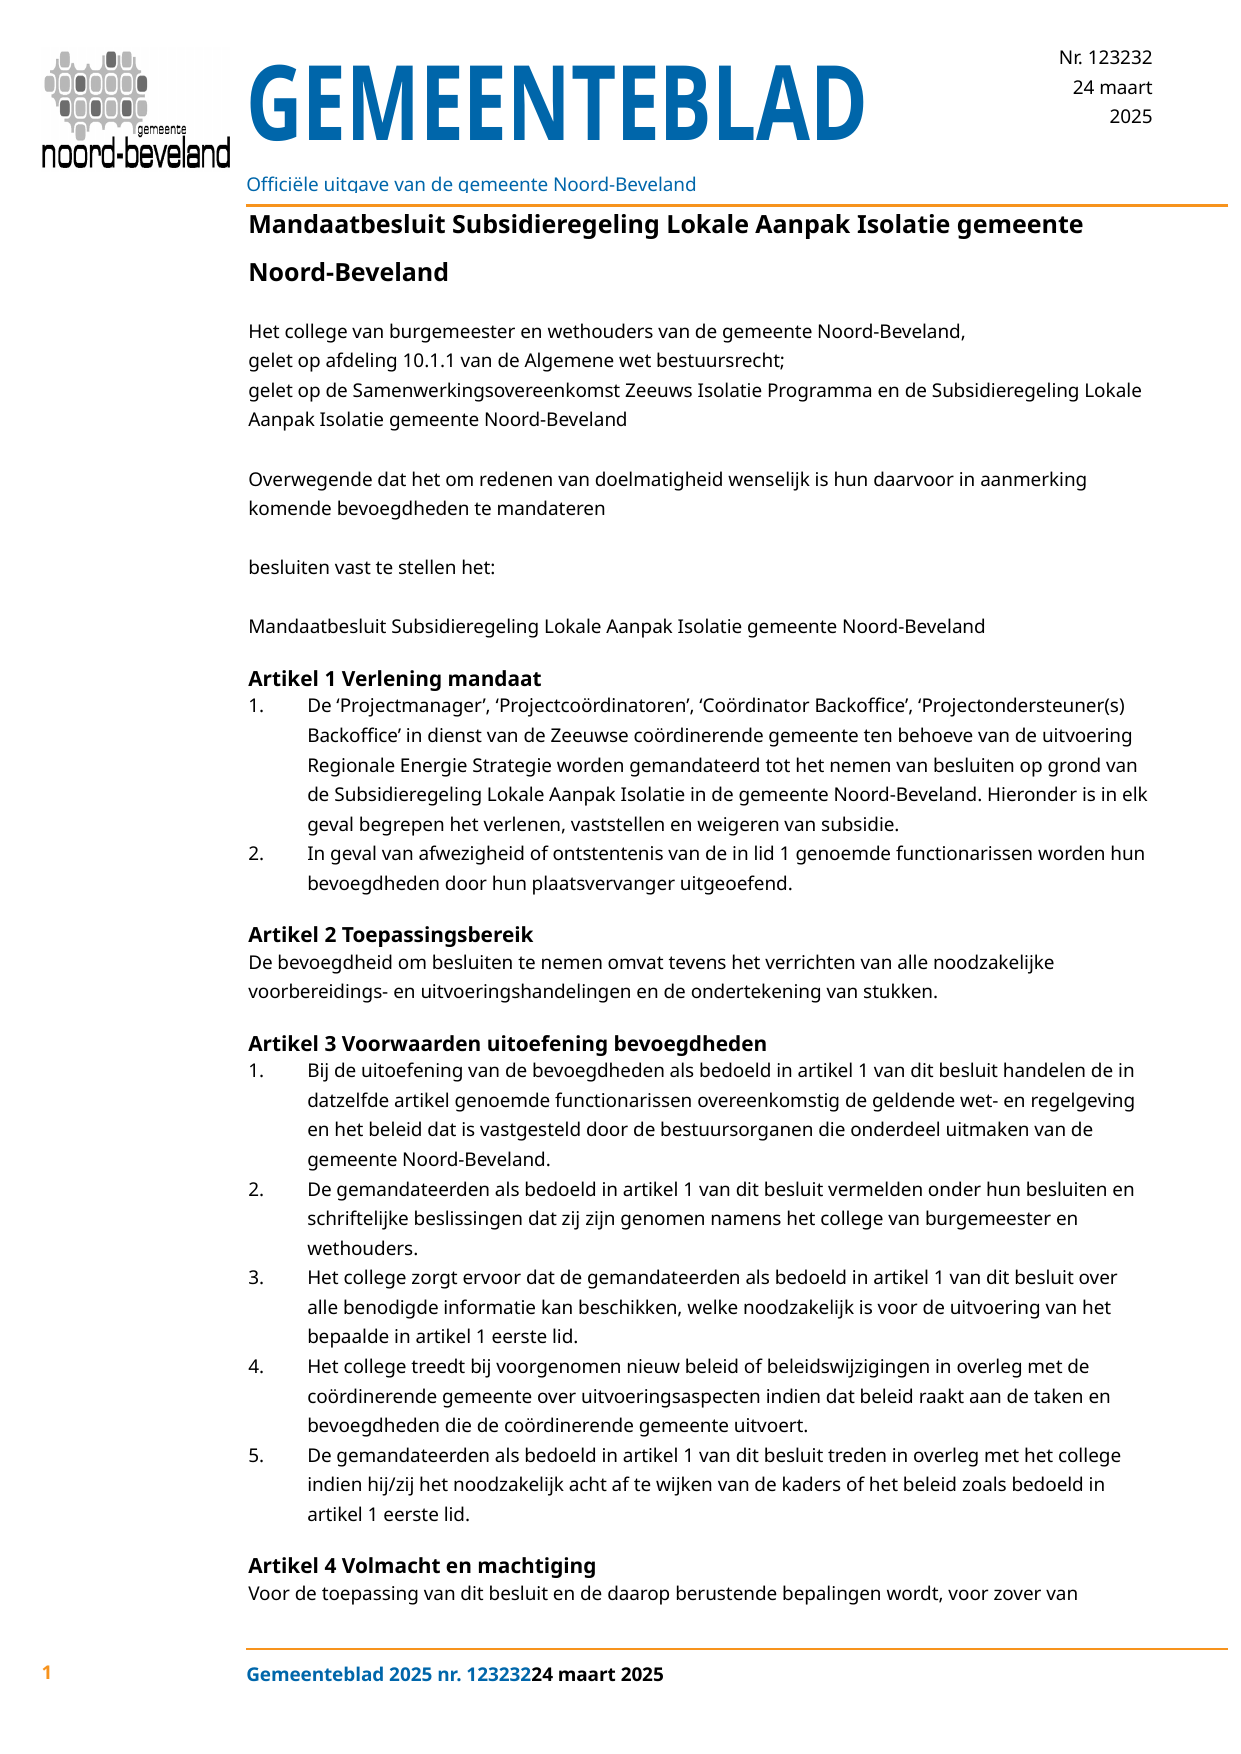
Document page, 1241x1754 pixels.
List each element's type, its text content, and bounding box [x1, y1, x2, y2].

list De gemandateerden als bedoeld in artikel 1 van dit besluit vermelden onder hun besluiten en schriftelijke beslissingen dat zij zijn genomen namens het college van burgemeester en wethouders. [248, 1176, 1152, 1261]
text Mandaatbesluit Subsidieregeling Lokale Aanpak Isolatie gemeente Noord-Beveland [248, 614, 1152, 639]
text gelet op afdeling 10.1.1 van de Algemene wet bestuursrecht; [248, 347, 1152, 373]
text Artikel 1 Verlening mandaat [248, 664, 1152, 693]
text besluiten vast te stellen het: [248, 554, 1152, 580]
picture [41, 47, 231, 172]
list De gemandateerden als bedoeld in artikel 1 van dit besluit treden in overleg met het college indien hij/zij het noodzakelijk acht af te wijken van de kaders of het beleid zoals bedoeld in artikel 1 eerste lid. [248, 1442, 1152, 1527]
text Artikel 2 Toepassingsbereik [248, 921, 1152, 949]
text Artikel 3 Voorwaarden uitoefening bevoegdheden [248, 1029, 1152, 1057]
text gelet op de Samenwerkingsovereenkomst Zeeuws Isolatie Programma en de Subsidieregeling Lokale Aanpak Isolatie gemeente Noord-Beveland [248, 377, 1152, 432]
list Bij de uitoefening van de bevoegdheden als bedoeld in artikel 1 van dit besluit handelen de in datzelfde artikel genoemde functionarissen overeenkomstig de geldende wet- en regelgeving en het beleid dat is vastgesteld door de bestuursorganen die onderdeel uitmaken van de gemeente Noord-Beveland. [248, 1057, 1152, 1172]
text Het college van burgemeester en wethouders van de gemeente Noord-Beveland, [248, 318, 1152, 344]
list In geval van afwezigheid of ontstentenis van de in lid 1 genoemde functionarissen worden hun bevoegdheden door hun plaatsvervanger uitgeoefend. [248, 841, 1152, 896]
text De bevoegdheid om besluiten te nemen omvat tevens het verrichten van alle noodzakelijke voorbereidings- en uitvoeringshandelingen en de ondertekening van stukken. [248, 949, 1152, 1004]
text Voor de toepassing van dit besluit en de daarop berustende bepalingen wordt, voor zover van [248, 1580, 1152, 1606]
list De ‘Projectmanager’, ‘Projectcoördinatoren’, ‘Coördinator Backoffice’, ‘Projectondersteuner(s) Backoffice’ in dienst van de Zeeuwse coördinerende gemeente ten behoeve van de uitvoering Regionale Energie Strategie worden gemandateerd tot het nemen van besluiten op grond van de Subsidieregeling Lokale Aanpak Isolatie in de gemeente Noord-Beveland. Hieronder is in elk geval begrepen het verlenen, vaststellen en weigeren van subsidie. [248, 693, 1152, 837]
text Mandaatbesluit Subsidieregeling Lokale Aanpak Isolatie gemeente Noord-Beveland [248, 207, 1152, 288]
text Artikel 4 Volmacht en machtiging [248, 1552, 1152, 1580]
text Overwegende dat het om redenen van doelmatigheid wenselijk is hun daarvoor in aanmerking komende bevoegdheden te mandateren [248, 466, 1152, 521]
list Het college treedt bij voorgenomen nieuw beleid of beleidswijzigingen in overleg met de coördinerende gemeente over uitvoeringsaspecten indien dat beleid raakt aan de taken en bevoegdheden die de coördinerende gemeente uitvoert. [248, 1353, 1152, 1438]
list Het college zorgt ervoor dat de gemandateerden als bedoeld in artikel 1 van dit besluit over alle benodigde informatie kan beschikken, welke noodzakelijk is voor de uitvoering van het bepaalde in artikel 1 eerste lid. [248, 1264, 1152, 1349]
